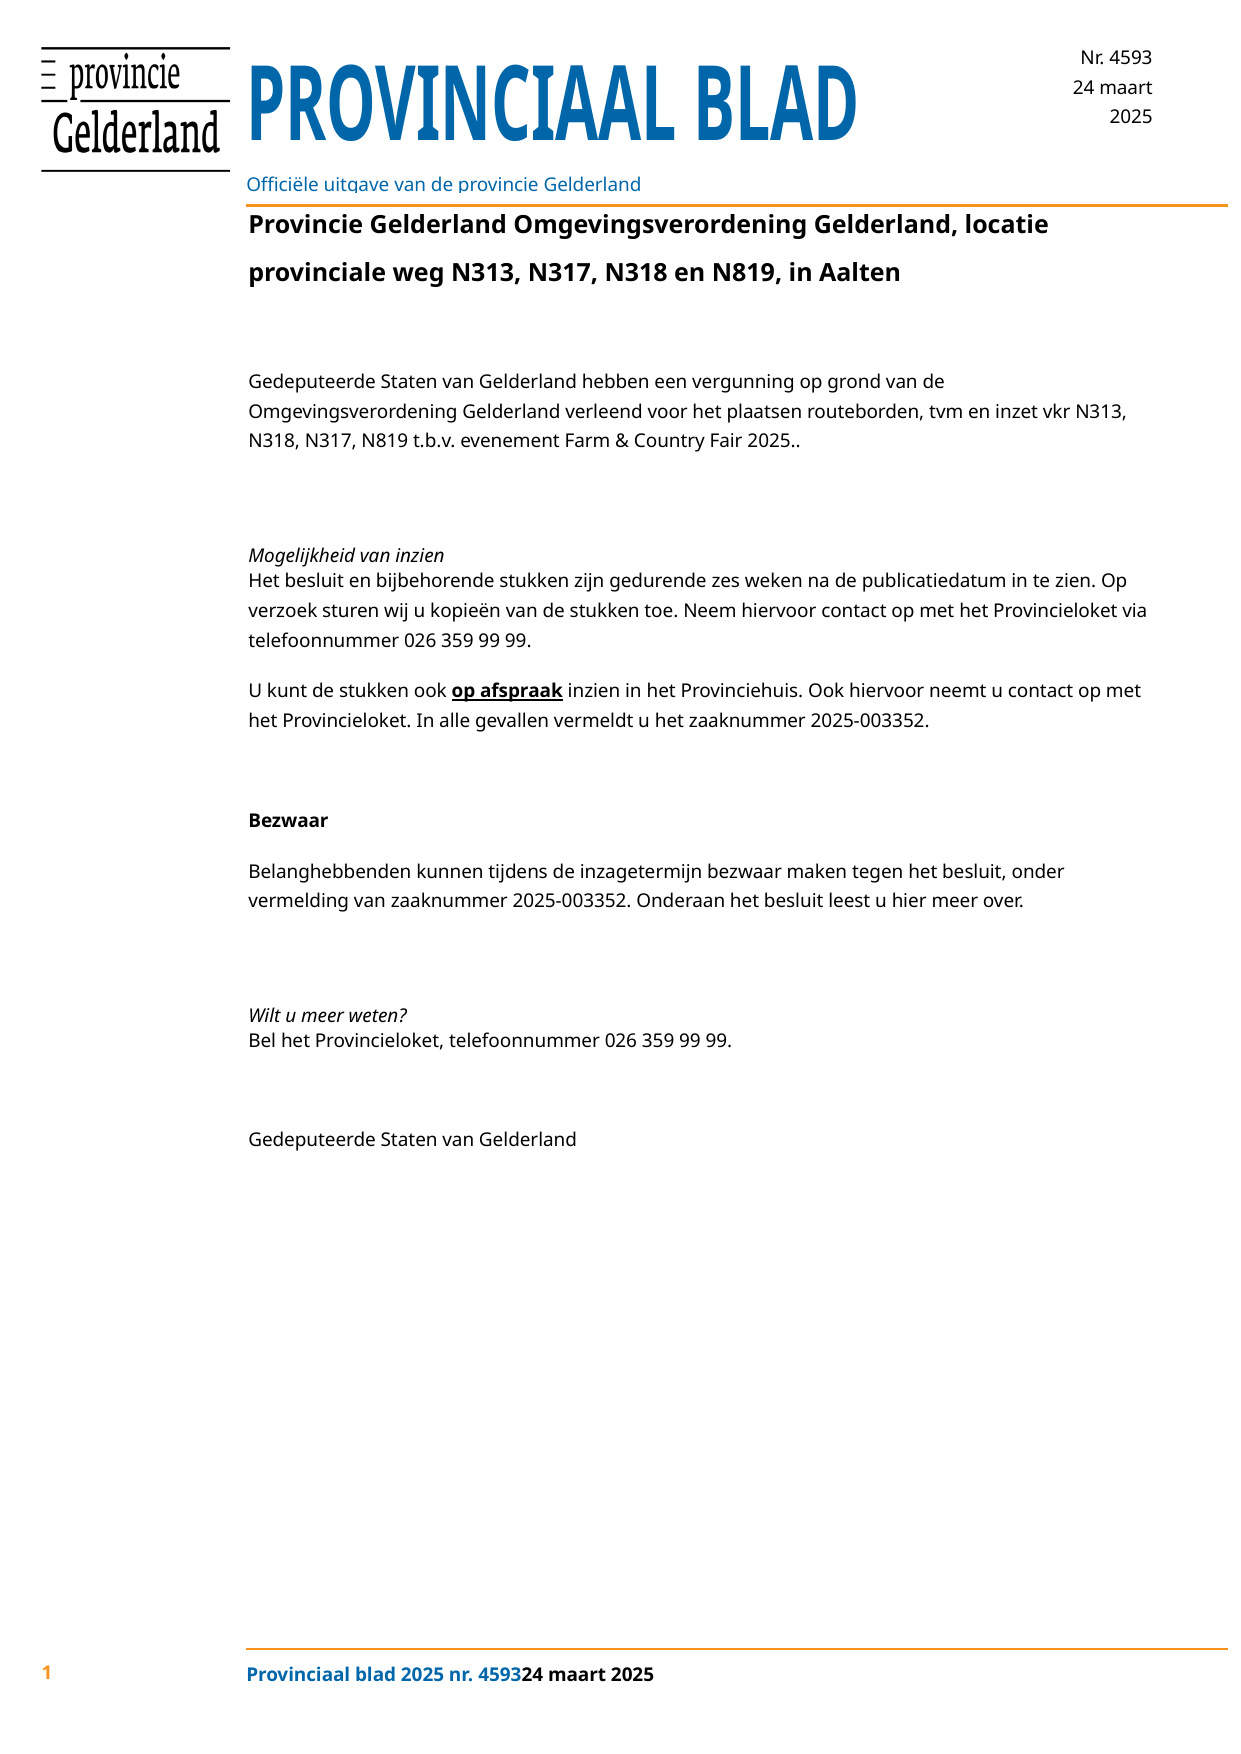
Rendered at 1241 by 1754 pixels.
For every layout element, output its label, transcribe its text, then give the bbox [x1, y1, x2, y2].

text Gedeputeerde Staten van Gelderland [248, 1126, 1152, 1152]
text Gedeputeerde Staten van Gelderland hebben een vergunning op grond van de Omgevingsverordening Gelderland verleend voor het plaatsen routeborden, tvm en inzet vkr N313, N318, N317, N819 t.b.v. evenement Farm & Country Fair 2025.. [248, 368, 1152, 453]
text Belanghebbenden kunnen tijdens de inzagetermijn bezwaar maken tegen het besluit, onder vermelding van zaaknummer 2025-003352. Onderaan het besluit leest u hier meer over. [248, 858, 1152, 913]
picture [41, 47, 231, 172]
text Wilt u meer weten? [248, 1002, 1152, 1028]
text Het besluit en bijbehorende stukken zijn gedurende zes weken na de publicatiedatum in te zien. Op verzoek sturen wij u kopieën van de stukken toe. Neem hiervoor contact op met het Provincieloket via telefoonnummer 026 359 99 99. [248, 568, 1152, 652]
text U kunt de stukken ook op afspraak inzien in het Provinciehuis. Ook hiervoor neemt u contact op met het Provincieloket. In alle gevallen vermeldt u het zaaknummer 2025-003352. [248, 677, 1152, 732]
text Provincie Gelderland Omgevingsverordening Gelderland, locatie provinciale weg N313, N317, N318 en N819, in Aalten [248, 207, 1152, 288]
text Bel het Provincieloket, telefoonnummer 026 359 99 99. [248, 1028, 1152, 1053]
text Mogelijkheid van inzien [248, 542, 1152, 568]
text Bezwaar [248, 808, 1152, 833]
